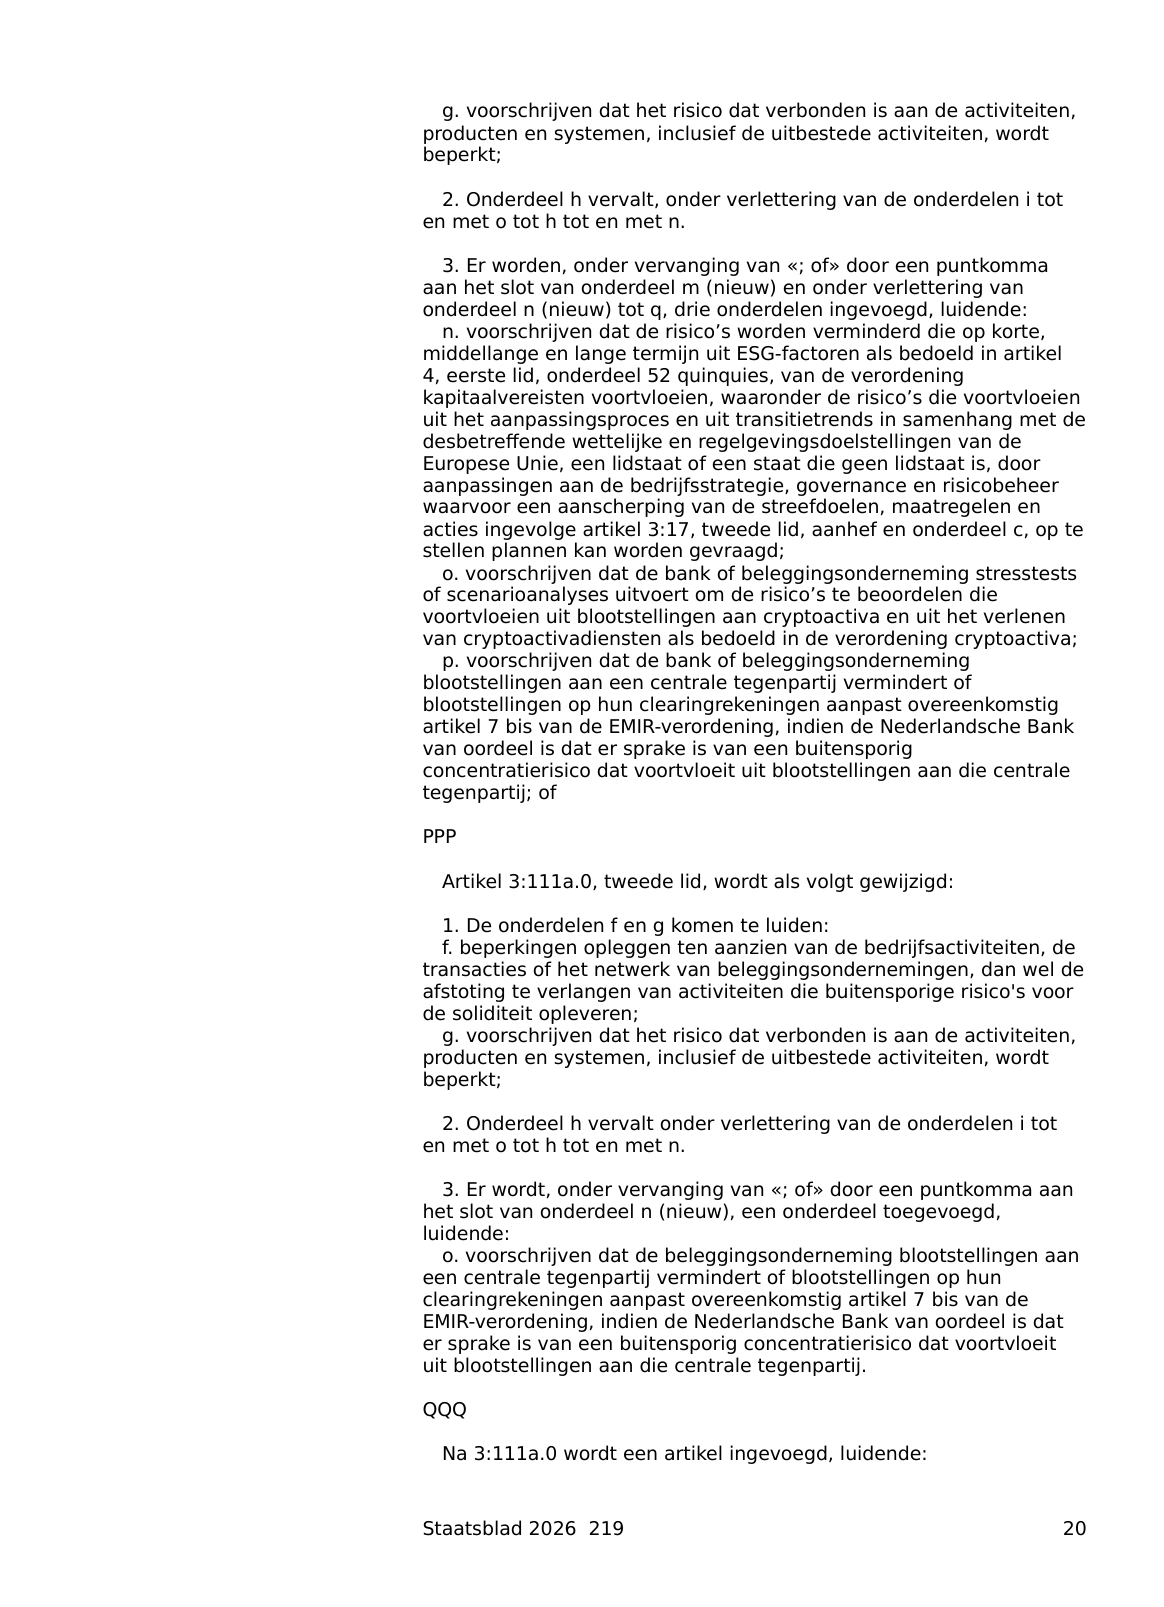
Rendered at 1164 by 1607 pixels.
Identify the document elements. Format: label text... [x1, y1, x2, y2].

text 3. Er worden, onder vervanging van «; of» door een puntkomma aan het slot van onderdeel m (nieuw) en onder verlettering van onderdeel n (nieuw) tot q, drie onderdelen ingevoegd, luidende: [422, 255, 1087, 321]
text n. voorschrijven dat de risico’s worden verminderd die op korte, middellange en lange termijn uit ESG-factoren als bedoeld in artikel 4, eerste lid, onderdeel 52 quinquies, van de verordening kapitaalvereisten voortvloeien, waaronder de risico’s die voortvloeien uit het aanpassingsproces en uit transitietrends in samenhang met de desbetreffende wettelijke en regelgevingsdoelstellingen van de Europese Unie, een lidstaat of een staat die geen lidstaat is, door aanpassingen aan de bedrijfsstrategie, governance en risicobeheer waarvoor een aanscherping van de streefdoelen, maatregelen en acties ingevolge artikel 3:17, tweede lid, aanhef en onderdeel c, op te stellen plannen kan worden gevraagd; [422, 321, 1087, 562]
text f. beperkingen opleggen ten aanzien van de bedrijfsactiviteiten, de transacties of het netwerk van beleggingsondernemingen, dan wel de afstoting te verlangen van activiteiten die buitensporige risico's voor de soliditeit opleveren; [422, 937, 1087, 1024]
text o. voorschrijven dat de bank of beleggingsonderneming stresstests of scenarioanalyses uitvoert om de risico’s te beoordelen die voortvloeien uit blootstellingen aan cryptoactiva en uit het verlenen van cryptoactivadiensten als bedoeld in de verordening cryptoactiva; [422, 562, 1087, 650]
text o. voorschrijven dat de beleggingsonderneming blootstellingen aan een centrale tegenpartij vermindert of blootstellingen op hun clearingrekeningen aanpast overeenkomstig artikel 7 bis van de EMIR-verordening, indien de Nederlandsche Bank van oordeel is dat er sprake is van een buitensporig concentratierisico dat voortvloeit uit blootstellingen aan die centrale tegenpartij. [422, 1245, 1087, 1377]
text Artikel 3:111a.0, tweede lid, wordt als volgt gewijzigd: [422, 871, 1087, 892]
text 2. Onderdeel h vervalt, onder verlettering van de onderdelen i tot en met o tot h tot en met n. [422, 188, 1087, 232]
text Na 3:111a.0 wordt een artikel ingevoegd, luidende: [422, 1443, 1087, 1465]
text g. voorschrijven dat het risico dat verbonden is aan de activiteiten, producten en systemen, inclusief de uitbestede activiteiten, wordt beperkt; [422, 100, 1087, 166]
text g. voorschrijven dat het risico dat verbonden is aan de activiteiten, producten en systemen, inclusief de uitbestede activiteiten, wordt beperkt; [422, 1024, 1087, 1091]
text 1. De onderdelen f en g komen te luiden: [422, 915, 1087, 937]
text PPP [422, 826, 1087, 848]
text 2. Onderdeel h vervalt onder verlettering van de onderdelen i tot en met o tot h tot en met n. [422, 1113, 1087, 1157]
text 3. Er wordt, onder vervanging van «; of» door een puntkomma aan het slot van onderdeel n (nieuw), een onderdeel toegevoegd, luidende: [422, 1179, 1087, 1245]
text p. voorschrijven dat de bank of beleggingsonderneming blootstellingen aan een centrale tegenpartij vermindert of blootstellingen op hun clearingrekeningen aanpast overeenkomstig artikel 7 bis van de EMIR-verordening, indien de Nederlandsche Bank van oordeel is dat er sprake is van een buitensporig concentratierisico dat voortvloeit uit blootstellingen aan die centrale tegenpartij; of [422, 650, 1087, 804]
text QQQ [422, 1399, 1087, 1421]
